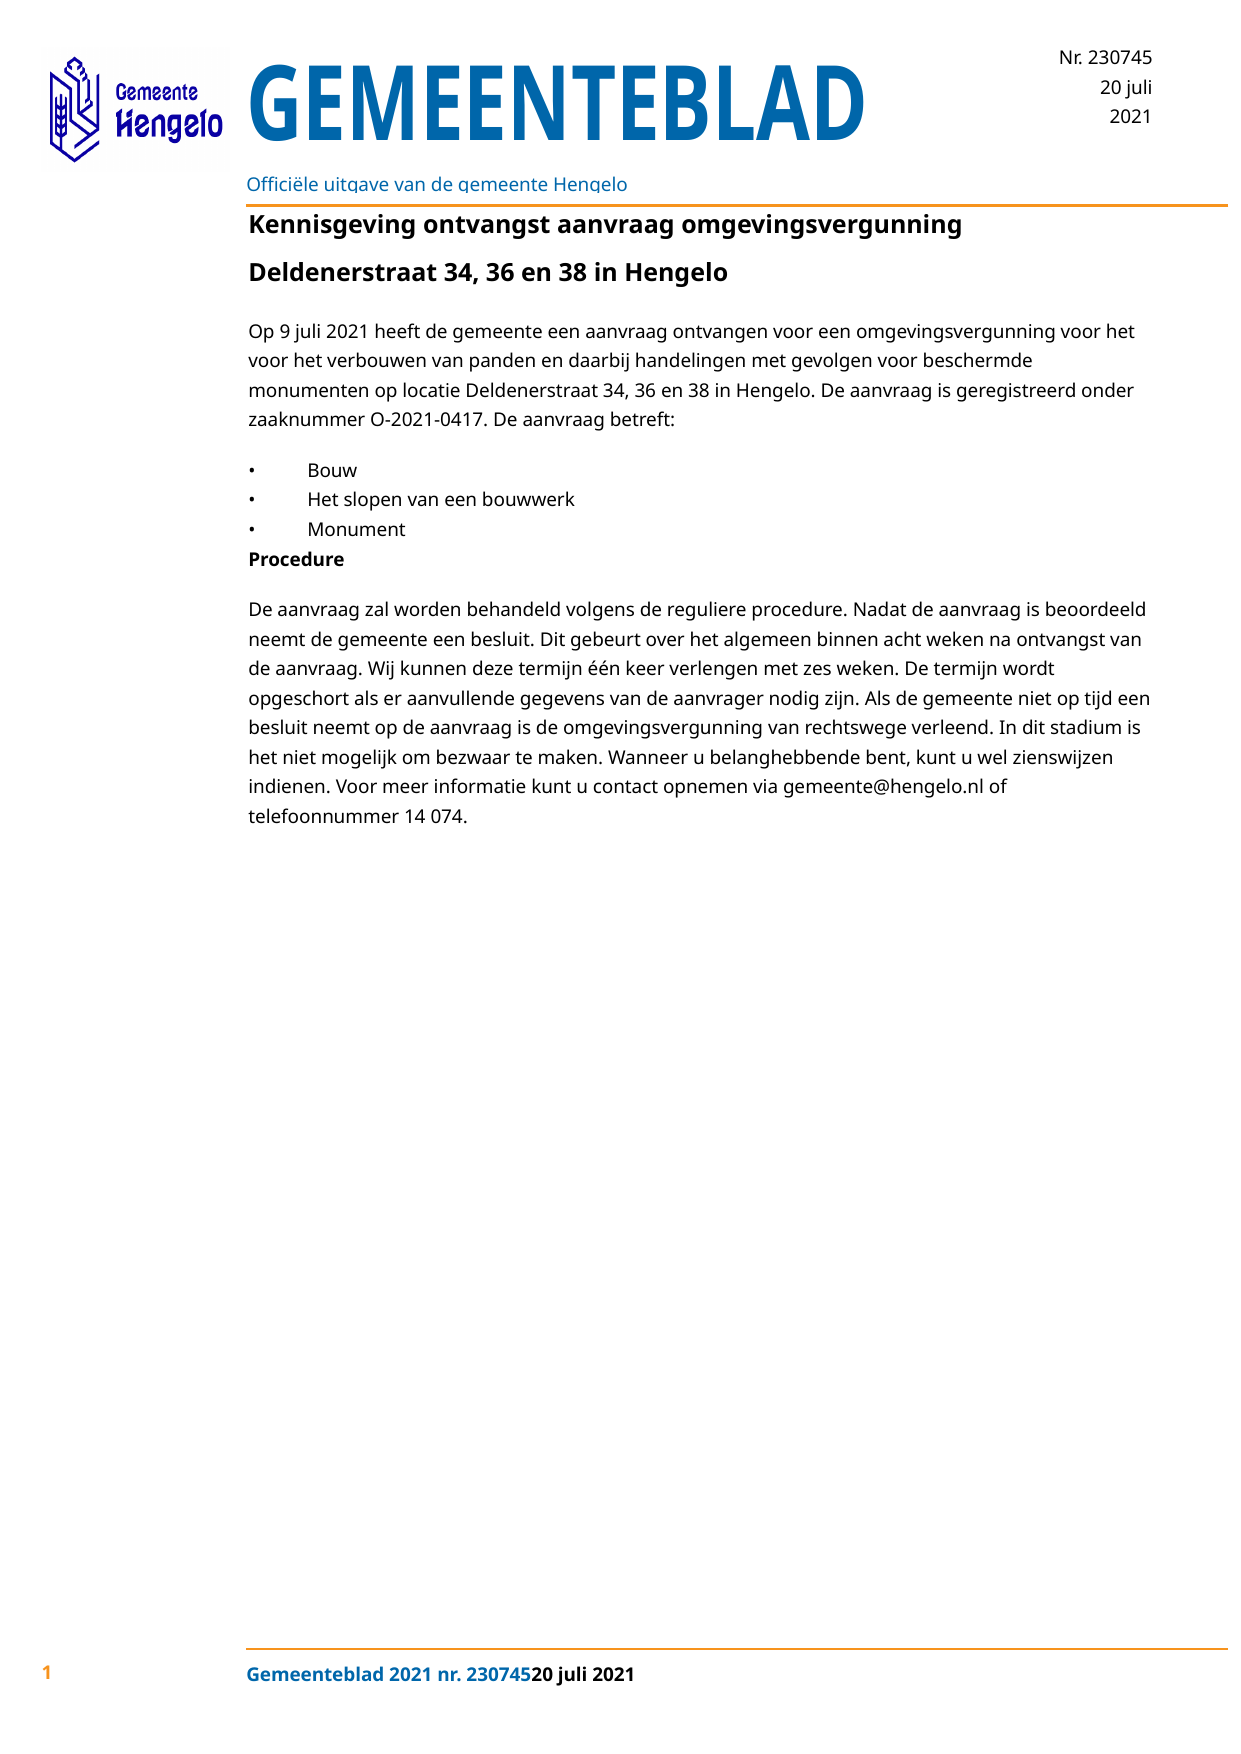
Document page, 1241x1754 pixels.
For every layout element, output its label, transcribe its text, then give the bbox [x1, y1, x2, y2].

list Het slopen van een bouwwerk [248, 487, 1152, 512]
text Kennisgeving ontvangst aanvraag omgevingsvergunning Deldenerstraat 34, 36 en 38 in Hengelo [248, 207, 1152, 288]
list Bouw [248, 457, 1152, 483]
list Monument [248, 516, 1152, 542]
text Procedure [248, 546, 1152, 572]
text Op 9 juli 2021 heeft de gemeente een aanvraag ontvangen voor een omgevingsvergunning voor het voor het verbouwen van panden en daarbij handelingen met gevolgen voor beschermde monumenten op locatie Deldenerstraat 34, 36 en 38 in Hengelo. De aanvraag is geregistreerd onder zaaknummer O-2021-0417. De aanvraag betreft: [248, 318, 1152, 432]
text De aanvraag zal worden behandeld volgens de reguliere procedure. Nadat de aanvraag is beoordeeld neemt de gemeente een besluit. Dit gebeurt over het algemeen binnen acht weken na ontvangst van de aanvraag. Wij kunnen deze termijn één keer verlengen met zes weken. De termijn wordt opgeschort als er aanvullende gegevens van de aanvrager nodig zijn. Als de gemeente niet op tijd een besluit neemt op de aanvraag is de omgevingsvergunning van rechtswege verleend. In dit stadium is het niet mogelijk om bezwaar te maken. Wanneer u belanghebbende bent, kunt u wel zienswijzen indienen. Voor meer informatie kunt u contact opnemen via gemeente@hengelo.nl of telefoonnummer 14 074. [248, 596, 1152, 829]
picture [41, 47, 231, 172]
